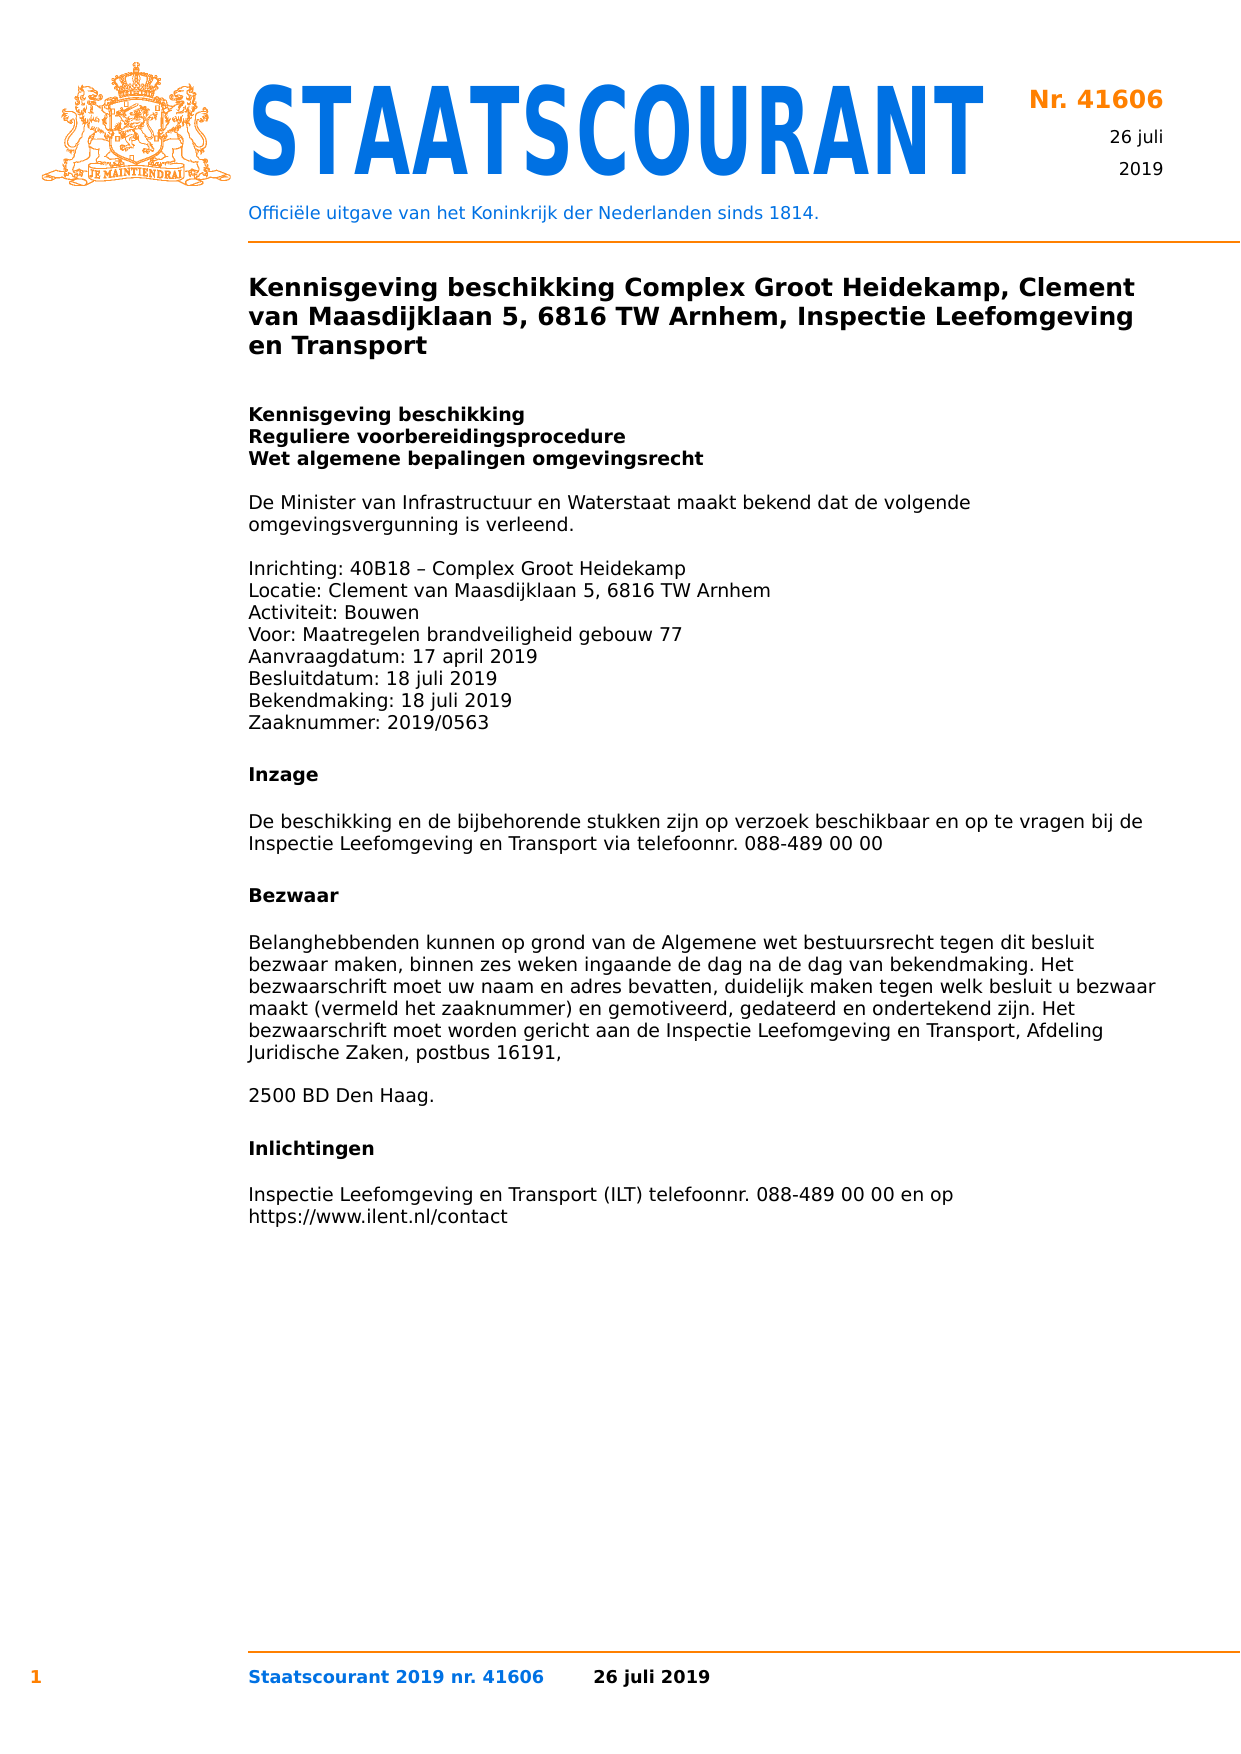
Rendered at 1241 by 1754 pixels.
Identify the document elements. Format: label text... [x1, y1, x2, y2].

subtitle Inlichtingen [248, 1137, 1163, 1159]
text De beschikking en de bijbehorende stukken zijn op verzoek beschikbaar en op te vragen bij de Inspectie Leefomgeving en Transport via telefoonnr. 088-489 00 00 [248, 811, 1163, 855]
text Inrichting: 40B18 – Complex Groot Heidekamp [248, 558, 1163, 580]
picture [41, 62, 231, 186]
subtitle Bezwaar [248, 885, 1163, 907]
text Reguliere voorbereidingsprocedure [248, 426, 1163, 448]
text Inspectie Leefomgeving en Transport (ILT) telefoonnr. 088-489 00 00 en op https://www.ilent.nl/contact [248, 1184, 1163, 1228]
text Wet algemene bepalingen omgevingsrecht [248, 448, 1163, 470]
text Besluitdatum: 18 juli 2019 [248, 668, 1163, 690]
table_header Nr. 41606 [998, 62, 1240, 121]
text Zaaknummer: 2019/0563 [248, 712, 1163, 734]
table_header STAATSCOURANT [248, 62, 998, 203]
text Aanvraagdatum: 17 april 2019 [248, 646, 1163, 668]
subtitle Kennisgeving beschikking Complex Groot Heidekamp, Clement van Maasdijklaan 5, 6816 TW Arnhem, Inspectie Leefomgeving en Transport [248, 273, 1163, 361]
table_cell 2019 [998, 153, 1240, 203]
table_header [25, 62, 248, 241]
text Voor: Maatregelen brandveiligheid gebouw 77 [248, 624, 1163, 646]
subtitle Inzage [248, 764, 1163, 786]
table_cell Officiële uitgave van het Koninkrijk der Nederlanden sinds 1814. [248, 203, 1240, 241]
text Activiteit: Bouwen [248, 602, 1163, 624]
table_cell 26 juli [998, 121, 1240, 153]
text 2500 BD Den Haag. [248, 1085, 1163, 1107]
text Locatie: Clement van Maasdijklaan 5, 6816 TW Arnhem [248, 580, 1163, 602]
text Belanghebbenden kunnen op grond van de Algemene wet bestuursrecht tegen dit besluit bezwaar maken, binnen zes weken ingaande de dag na de dag van bekendmaking. Het bezwaarschrift moet uw naam en adres bevatten, duidelijk maken tegen welk besluit u bezwaar maakt (vermeld het zaaknummer) en gemotiveerd, gedateerd en ondertekend zijn. Het bezwaarschrift moet worden gericht aan de Inspectie Leefomgeving en Transport, Afdeling Juridische Zaken, postbus 16191, [248, 932, 1163, 1063]
text Kennisgeving beschikking [248, 404, 1163, 426]
text Bekendmaking: 18 juli 2019 [248, 690, 1163, 712]
text De Minister van Infrastructuur en Waterstaat maakt bekend dat de volgende omgevingsvergunning is verleend. [248, 492, 1163, 536]
